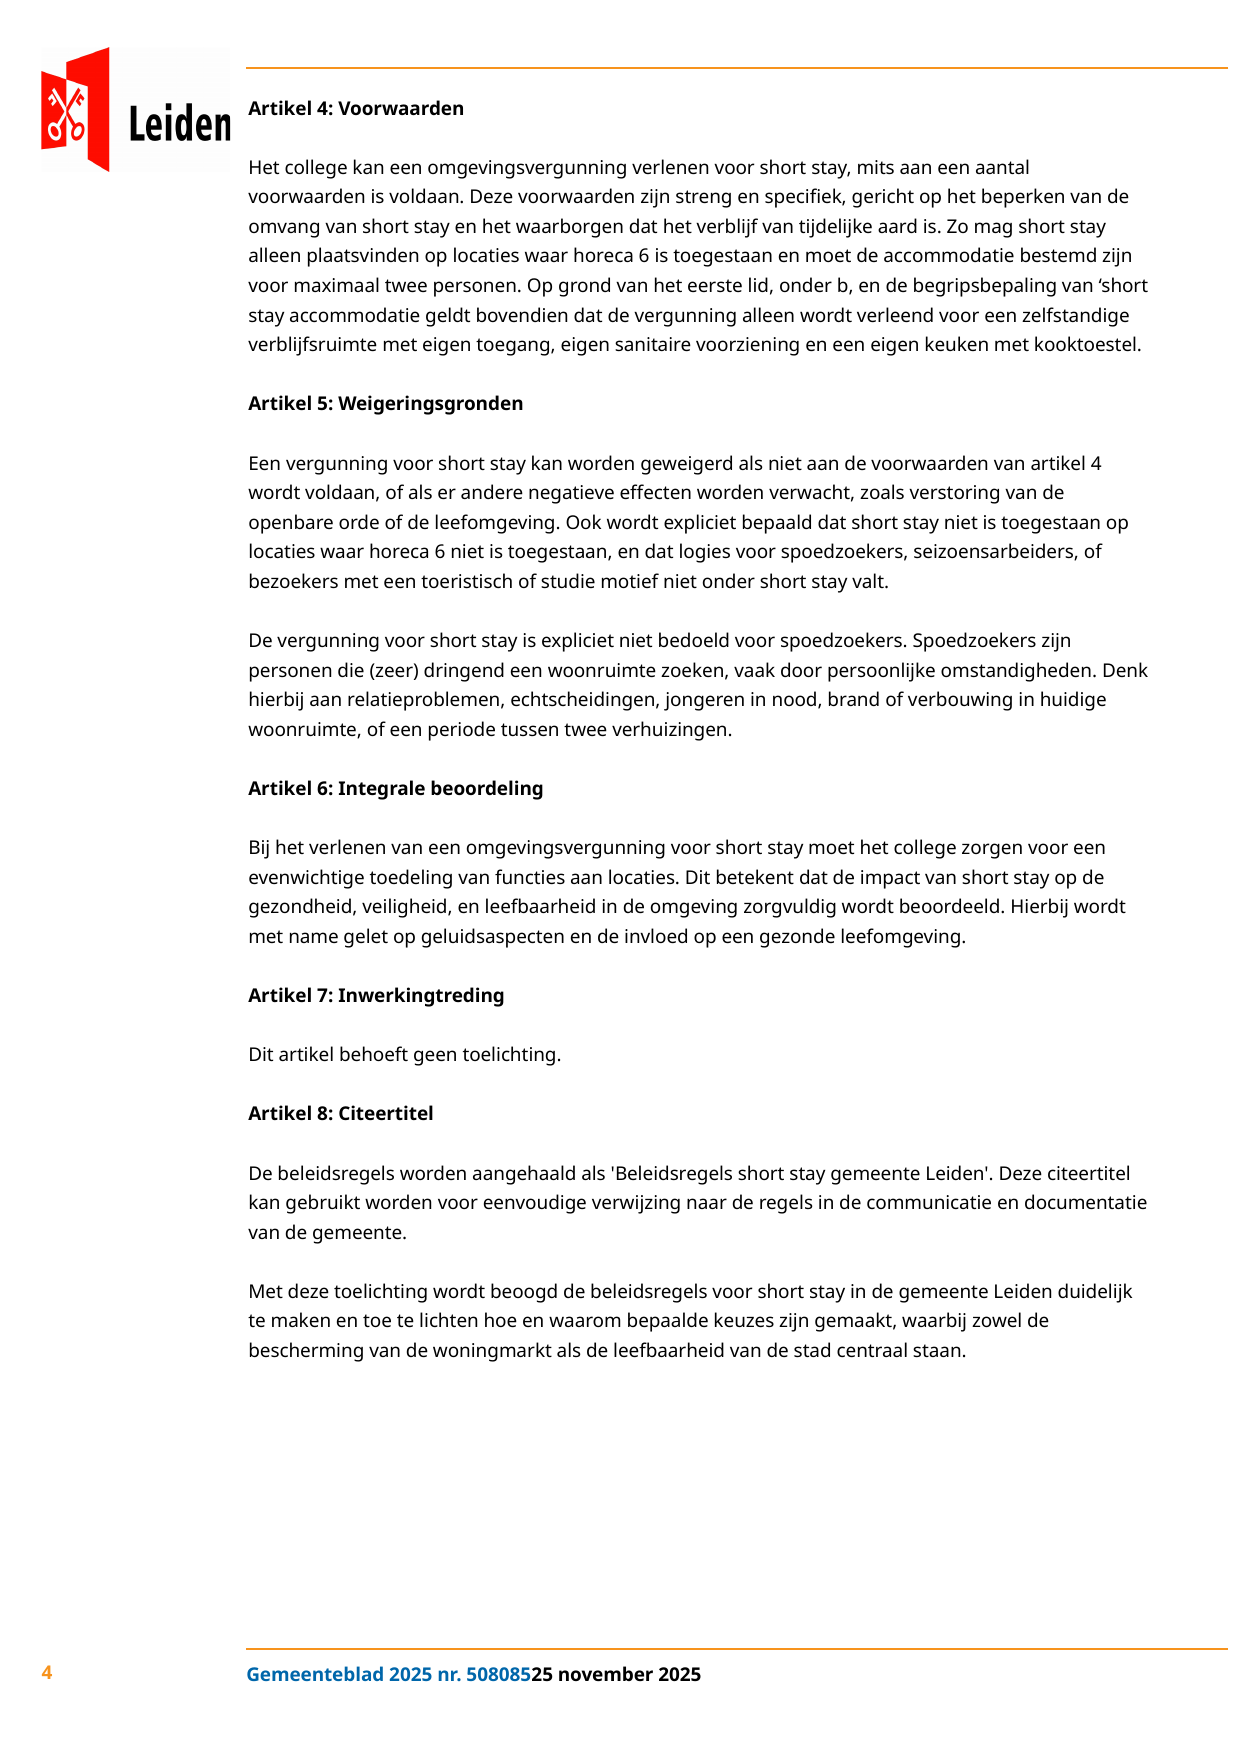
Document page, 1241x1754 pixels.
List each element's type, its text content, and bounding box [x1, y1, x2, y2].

text Artikel 7: Inwerkingtreding [248, 982, 1152, 1008]
text Een vergunning voor short stay kan worden geweigerd als niet aan de voorwaarden van artikel 4 wordt voldaan, of als er andere negatieve effecten worden verwacht, zoals verstoring van de openbare orde of de leefomgeving. Ook wordt expliciet bepaald dat short stay niet is toegestaan op locaties waar horeca 6 niet is toegestaan, en dat logies voor spoedzoekers, seizoensarbeiders, of bezoekers met een toeristisch of studie motief niet onder short stay valt. [248, 450, 1152, 594]
text Artikel 6: Integrale beoordeling [248, 775, 1152, 801]
text Artikel 5: Weigeringsgronden [248, 391, 1152, 416]
text De beleidsregels worden aangehaald als 'Beleidsregels short stay gemeente Leiden'. Deze citeertitel kan gebruikt worden voor eenvoudige verwijzing naar de regels in de communicatie en documentatie van de gemeente. [248, 1160, 1152, 1245]
text De vergunning voor short stay is expliciet niet bedoeld voor spoedzoekers. Spoedzoekers zijn personen die (zeer) dringend een woonruimte zoeken, vaak door persoonlijke omstandigheden. Denk hierbij aan relatieproblemen, echtscheidingen, jongeren in nood, brand of verbouwing in huidige woonruimte, of een periode tussen twee verhuizingen. [248, 627, 1152, 742]
text Dit artikel behoeft geen toelichting. [248, 1041, 1152, 1067]
text Bij het verlenen van een omgevingsvergunning voor short stay moet het college zorgen voor een evenwichtige toedeling van functies aan locaties. Dit betekent dat de impact van short stay op de gezondheid, veiligheid, en leefbaarheid in de omgeving zorgvuldig wordt beoordeeld. Hierbij wordt met name gelet op geluidsaspecten en de invloed op een gezonde leefomgeving. [248, 834, 1152, 949]
text Artikel 4: Voorwaarden [248, 95, 1152, 121]
text Artikel 8: Citeertitel [248, 1101, 1152, 1126]
text Het college kan een omgevingsvergunning verlenen voor short stay, mits aan een aantal voorwaarden is voldaan. Deze voorwaarden zijn streng en specifiek, gericht op het beperken van de omvang van short stay en het waarborgen dat het verblijf van tijdelijke aard is. Zo mag short stay alleen plaatsvinden op locaties waar horeca 6 is toegestaan en moet de accommodatie bestemd zijn voor maximaal twee personen. Op grond van het eerste lid, onder b, en de begripsbepaling van ‘short stay accommodatie geldt bovendien dat de vergunning alleen wordt verleend voor een zelfstandige verblijfsruimte met eigen toegang, eigen sanitaire voorziening en een eigen keuken met kooktoestel. [248, 154, 1152, 357]
text Met deze toelichting wordt beoogd de beleidsregels voor short stay in de gemeente Leiden duidelijk te maken en toe te lichten hoe en waarom bepaalde keuzes zijn gemaakt, waarbij zowel de bescherming van de woningmarkt als de leefbaarheid van de stad centraal staan. [248, 1278, 1152, 1363]
picture [41, 47, 231, 172]
